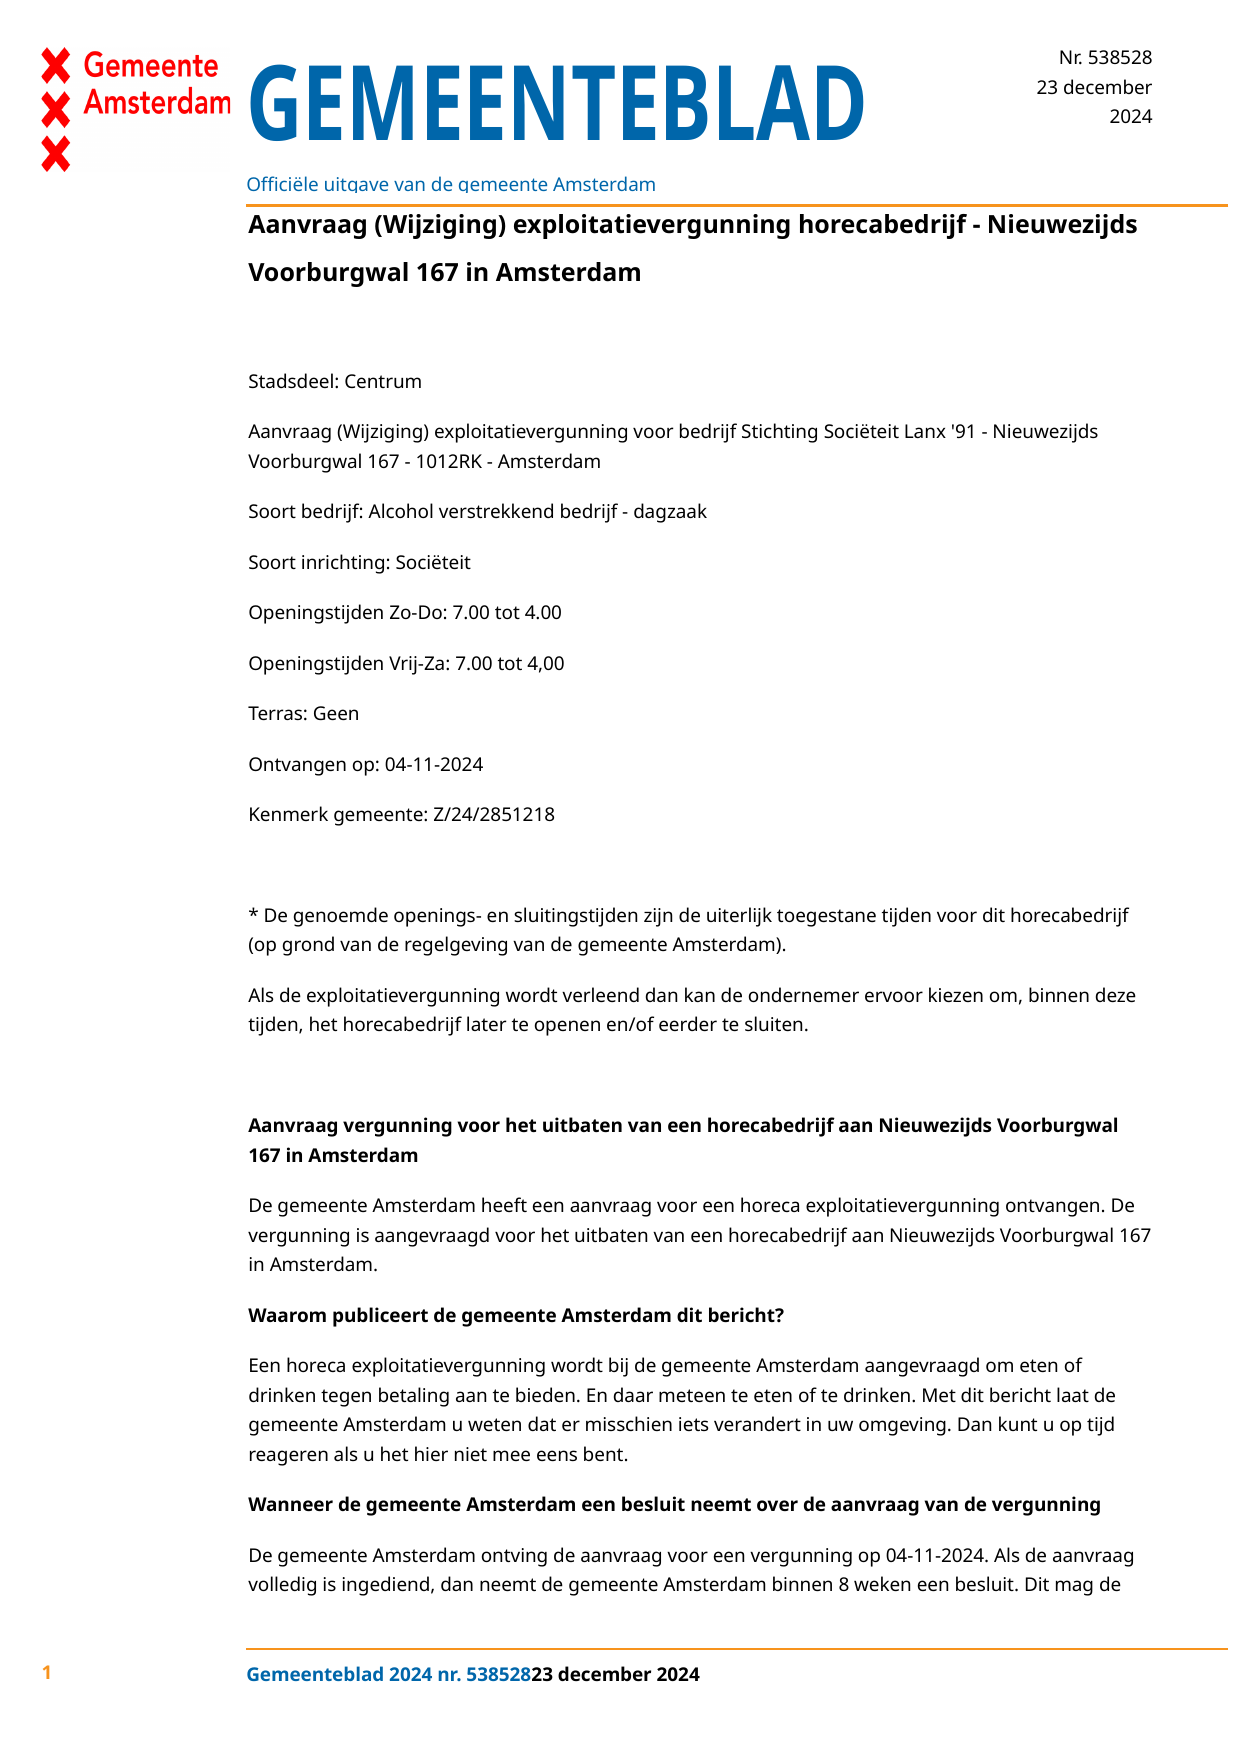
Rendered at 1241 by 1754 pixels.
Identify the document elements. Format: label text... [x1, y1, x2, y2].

text Waarom publiceert de gemeente Amsterdam dit bericht? [248, 1302, 1152, 1328]
text De gemeente Amsterdam ontving de aanvraag voor een vergunning op 04-11-2024. Als de aanvraag volledig is ingediend, dan neemt de gemeente Amsterdam binnen 8 weken een besluit. Dit mag de [248, 1542, 1152, 1597]
text Wanneer de gemeente Amsterdam een besluit neemt over de aanvraag van de vergunning [248, 1492, 1152, 1517]
text Kenmerk gemeente: Z/24/2851218 [248, 801, 1152, 827]
text Openingstijden Vrij-Za: 7.00 tot 4,00 [248, 650, 1152, 676]
text Aanvraag (Wijziging) exploitatievergunning horecabedrijf - Nieuwezijds Voorburgwal 167 in Amsterdam [248, 207, 1152, 288]
text Aanvraag vergunning voor het uitbaten van een horecabedrijf aan Nieuwezijds Voorburgwal 167 in Amsterdam [248, 1112, 1152, 1168]
text Aanvraag (Wijziging) exploitatievergunning voor bedrijf Stichting Sociëteit Lanx '91 - Nieuwezijds Voorburgwal 167 - 1012RK - Amsterdam [248, 419, 1152, 474]
picture [41, 47, 231, 172]
text Ontvangen op: 04-11-2024 [248, 751, 1152, 777]
text Een horeca exploitatievergunning wordt bij de gemeente Amsterdam aangevraagd om eten of drinken tegen betaling aan te bieden. En daar meteen te eten of te drinken. Met dit bericht laat de gemeente Amsterdam u weten dat er misschien iets verandert in uw omgeving. Dan kunt u op tijd reageren als u het hier niet mee eens bent. [248, 1352, 1152, 1467]
text Soort bedrijf: Alcohol verstrekkend bedrijf - dagzaak [248, 499, 1152, 524]
text * De genoemde openings- en sluitingstijden zijn de uiterlijk toegestane tijden voor dit horecabedrijf (op grond van de regelgeving van de gemeente Amsterdam). [248, 902, 1152, 957]
text Stadsdeel: Centrum [248, 368, 1152, 394]
text Soort inrichting: Sociëteit [248, 549, 1152, 575]
text Terras: Geen [248, 700, 1152, 726]
text Openingstijden Zo-Do: 7.00 tot 4.00 [248, 599, 1152, 625]
text De gemeente Amsterdam heeft een aanvraag voor een horeca exploitatievergunning ontvangen. De vergunning is aangevraagd voor het uitbaten van een horecabedrijf aan Nieuwezijds Voorburgwal 167 in Amsterdam. [248, 1192, 1152, 1277]
text Als de exploitatievergunning wordt verleend dan kan de ondernemer ervoor kiezen om, binnen deze tijden, het horecabedrijf later te openen en/of eerder te sluiten. [248, 982, 1152, 1037]
